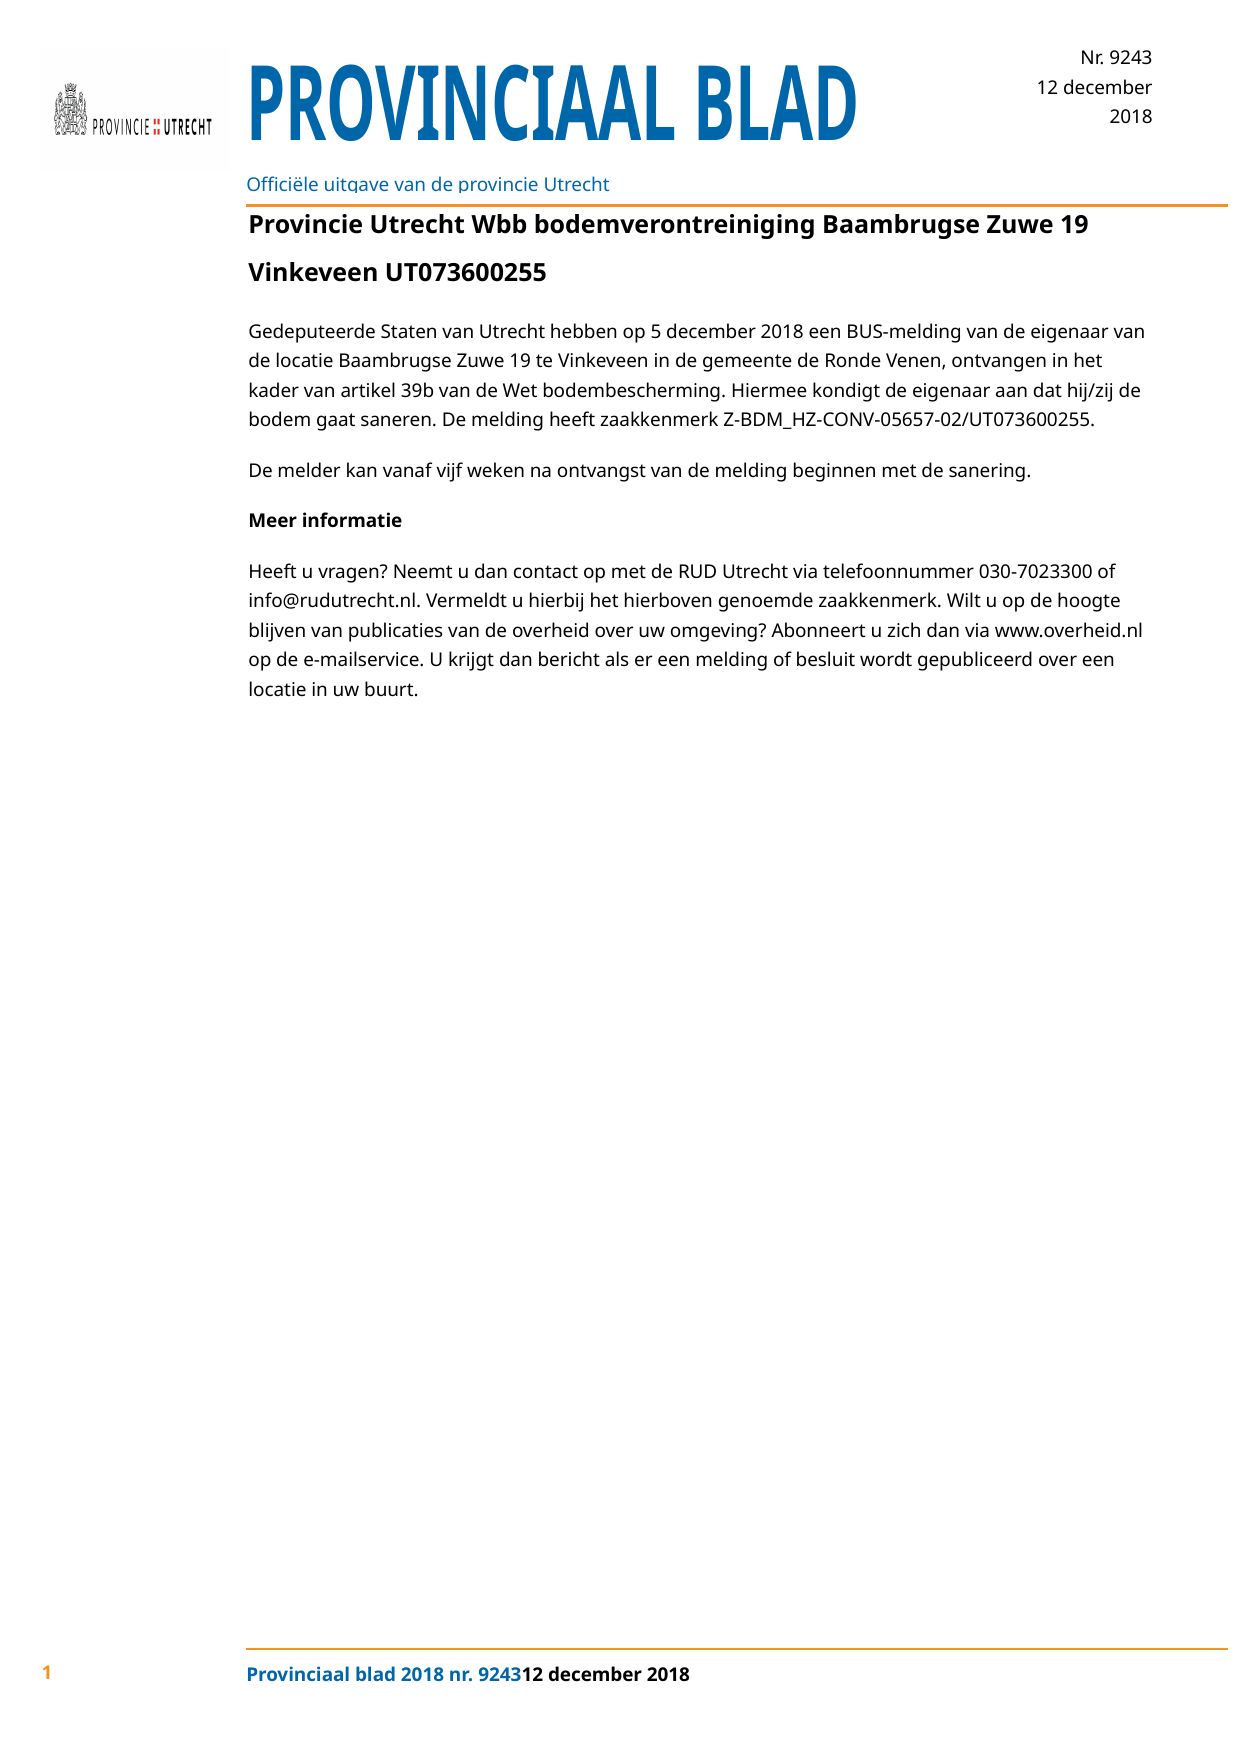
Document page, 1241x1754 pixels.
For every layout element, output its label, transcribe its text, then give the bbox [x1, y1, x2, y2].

picture [41, 47, 231, 172]
text Gedeputeerde Staten van Utrecht hebben op 5 december 2018 een BUS-melding van de eigenaar van de locatie Baambrugse Zuwe 19 te Vinkeveen in de gemeente de Ronde Venen, ontvangen in het kader van artikel 39b van de Wet bodembescherming. Hiermee kondigt de eigenaar aan dat hij/zij de bodem gaat saneren. De melding heeft zaakkenmerk Z-BDM_HZ-CONV-05657-02/UT073600255. [248, 318, 1152, 432]
text Provincie Utrecht Wbb bodemverontreiniging Baambrugse Zuwe 19 Vinkeveen UT073600255 [248, 207, 1152, 288]
text De melder kan vanaf vijf weken na ontvangst van de melding beginnen met de sanering. [248, 457, 1152, 483]
text Heeft u vragen? Neemt u dan contact op met de RUD Utrecht via telefoonnummer 030-7023300 of info@rudutrecht.nl. Vermeldt u hierbij het hierboven genoemde zaakkenmerk. Wilt u op de hoogte blijven van publicaties van de overheid over uw omgeving? Abonneert u zich dan via www.overheid.nl op de e-mailservice. U krijgt dan bericht als er een melding of besluit wordt gepubliceerd over een locatie in uw buurt. [248, 558, 1152, 702]
text Meer informatie [248, 507, 1152, 533]
